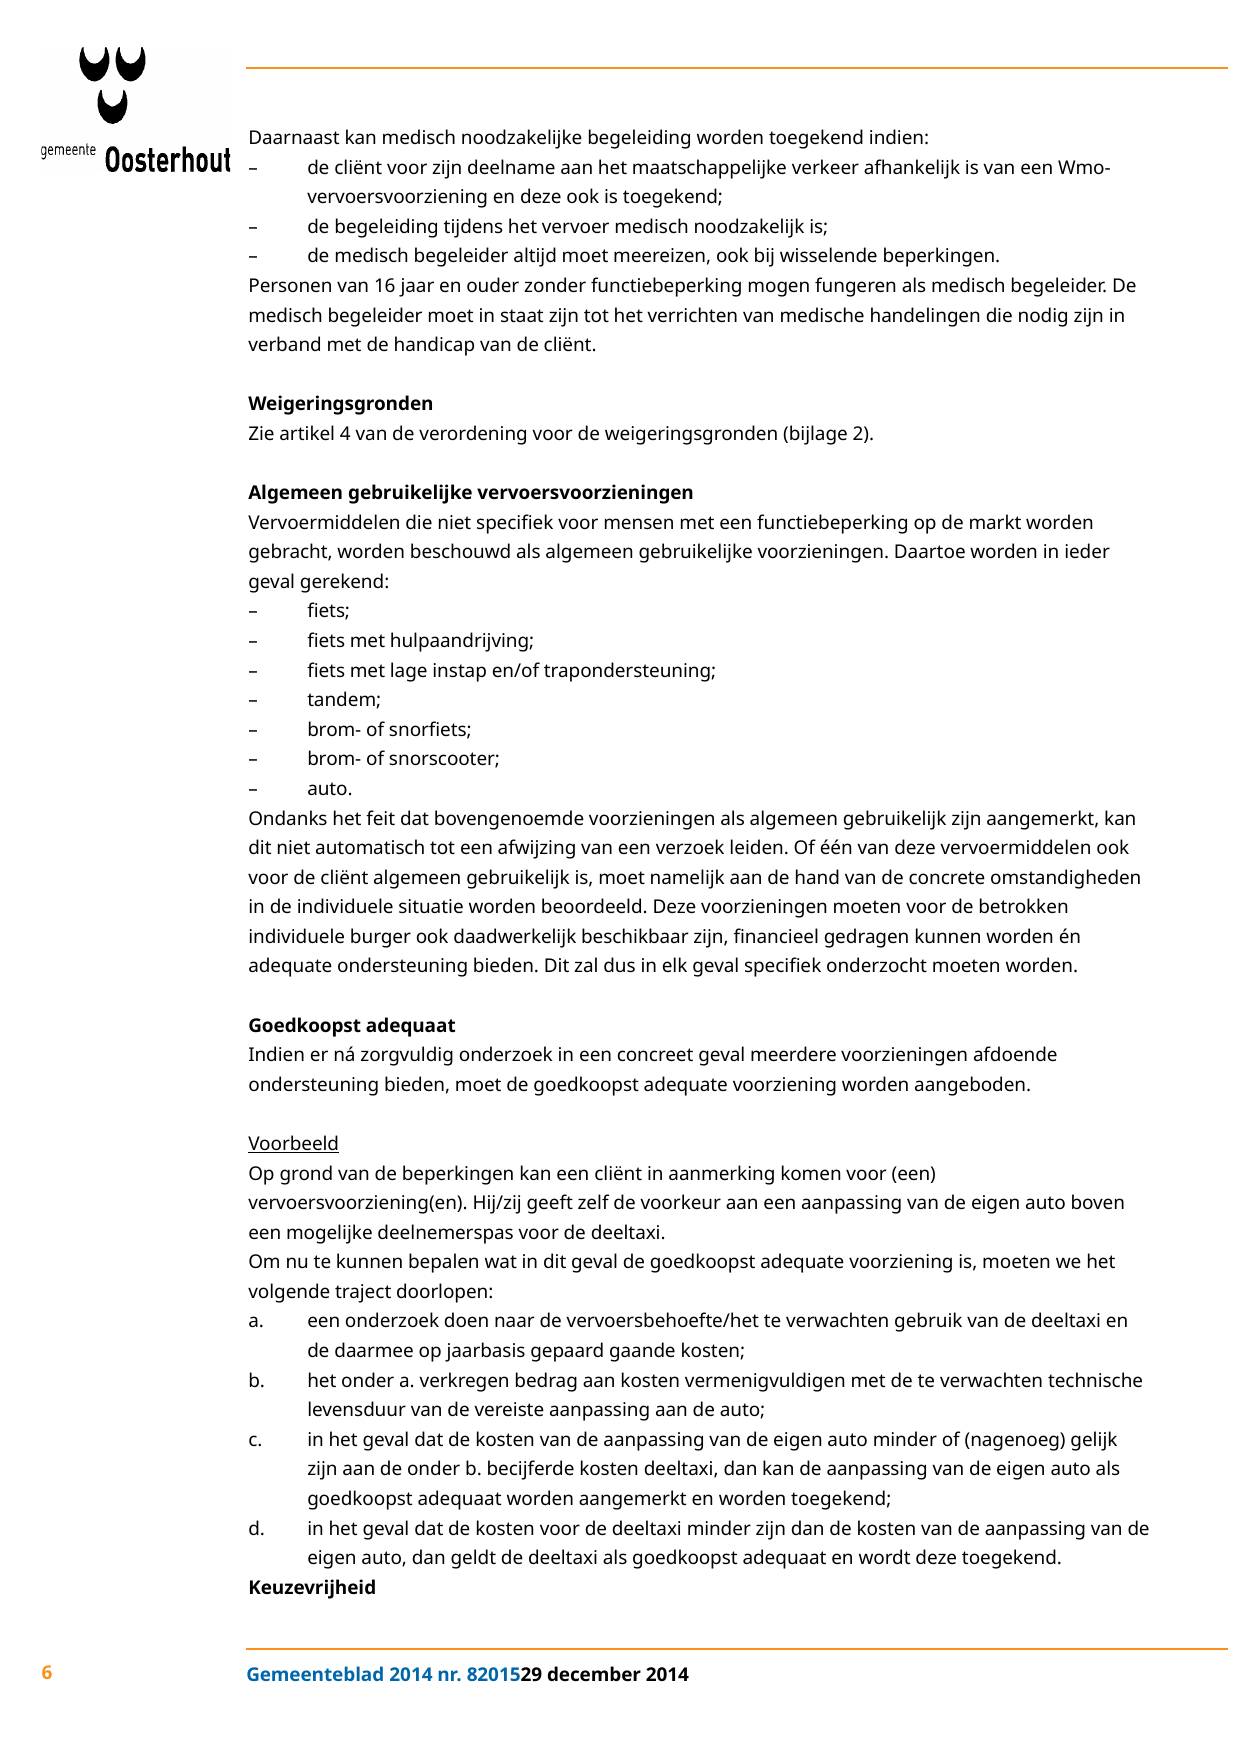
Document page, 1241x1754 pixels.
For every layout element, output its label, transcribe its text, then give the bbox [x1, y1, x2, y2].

text Voorbeeld [248, 1130, 1152, 1156]
list fiets met lage instap en/of trapondersteuning; [248, 657, 1152, 683]
text Op grond van de beperkingen kan een cliënt in aanmerking komen voor (een) vervoersvoorziening(en). Hij/zij geeft zelf de voorkeur aan een aanpassing van de eigen auto boven een mogelijke deelnemerspas voor de deeltaxi. [248, 1160, 1152, 1245]
list brom- of snorscooter; [248, 746, 1152, 771]
text Personen van 16 jaar en ouder zonder functiebeperking mogen fungeren als medisch begeleider. De medisch begeleider moet in staat zijn tot het verrichten van medische handelingen die nodig zijn in verband met de handicap van de cliënt. [248, 272, 1152, 357]
list de medisch begeleider altijd moet meereizen, ook bij wisselende beperkingen. [248, 243, 1152, 268]
list fiets; [248, 598, 1152, 623]
list tandem; [248, 686, 1152, 712]
text Indien er ná zorgvuldig onderzoek in een concreet geval meerdere voorzieningen afdoende ondersteuning bieden, moet de goedkoopst adequate voorziening worden aangeboden. [248, 1041, 1152, 1097]
text Ondanks het feit dat bovengenoemde voorzieningen als algemeen gebruikelijk zijn aangemerkt, kan dit niet automatisch tot een afwijzing van een verzoek leiden. Of één van deze vervoermiddelen ook voor de cliënt algemeen gebruikelijk is, moet namelijk aan de hand van de concrete omstandigheden in de individuele situatie worden beoordeeld. Deze voorzieningen moeten voor de betrokken individuele burger ook daadwerkelijk beschikbaar zijn, financieel gedragen kunnen worden én adequate ondersteuning bieden. Dit zal dus in elk geval specifiek onderzocht moeten worden. [248, 805, 1152, 978]
picture [41, 47, 231, 172]
text Zie artikel 4 van de verordening voor de weigeringsgronden (bijlage 2). [248, 420, 1152, 446]
text Om nu te kunnen bepalen wat in dit geval de goedkoopst adequate voorziening is, moeten we het volgende traject doorlopen: [248, 1248, 1152, 1304]
text Daarnaast kan medisch noodzakelijke begeleiding worden toegekend indien: [248, 124, 1152, 150]
list de begeleiding tijdens het vervoer medisch noodzakelijk is; [248, 213, 1152, 239]
list in het geval dat de kosten van de aanpassing van de eigen auto minder of (nagenoeg) gelijk zijn aan de onder b. becijferde kosten deeltaxi, dan kan de aanpassing van de eigen auto als goedkoopst adequaat worden aangemerkt en worden toegekend; [248, 1426, 1152, 1511]
text Vervoermiddelen die niet specifiek voor mensen met een functiebeperking op de markt worden gebracht, worden beschouwd als algemeen gebruikelijke voorzieningen. Daartoe worden in ieder geval gerekend: [248, 509, 1152, 594]
text Keuzevrijheid [248, 1574, 1152, 1600]
text Weigeringsgronden [248, 391, 1152, 416]
list auto. [248, 775, 1152, 801]
list fiets met hulpaandrijving; [248, 627, 1152, 653]
list het onder a. verkregen bedrag aan kosten vermenigvuldigen met de te verwachten technische levensduur van de vereiste aanpassing aan de auto; [248, 1367, 1152, 1422]
text Algemeen gebruikelijke vervoersvoorzieningen [248, 479, 1152, 505]
list de cliënt voor zijn deelname aan het maatschappelijke verkeer afhankelijk is van een Wmo-vervoersvoorziening en deze ook is toegekend; [248, 154, 1152, 209]
list in het geval dat de kosten voor de deeltaxi minder zijn dan de kosten van de aanpassing van de eigen auto, dan geldt de deeltaxi als goedkoopst adequaat en wordt deze toegekend. [248, 1515, 1152, 1570]
list een onderzoek doen naar de vervoersbehoefte/het te verwachten gebruik van de deeltaxi en de daarmee op jaarbasis gepaard gaande kosten; [248, 1308, 1152, 1363]
text Goedkoopst adequaat [248, 1012, 1152, 1038]
list brom- of snorfiets; [248, 716, 1152, 742]
